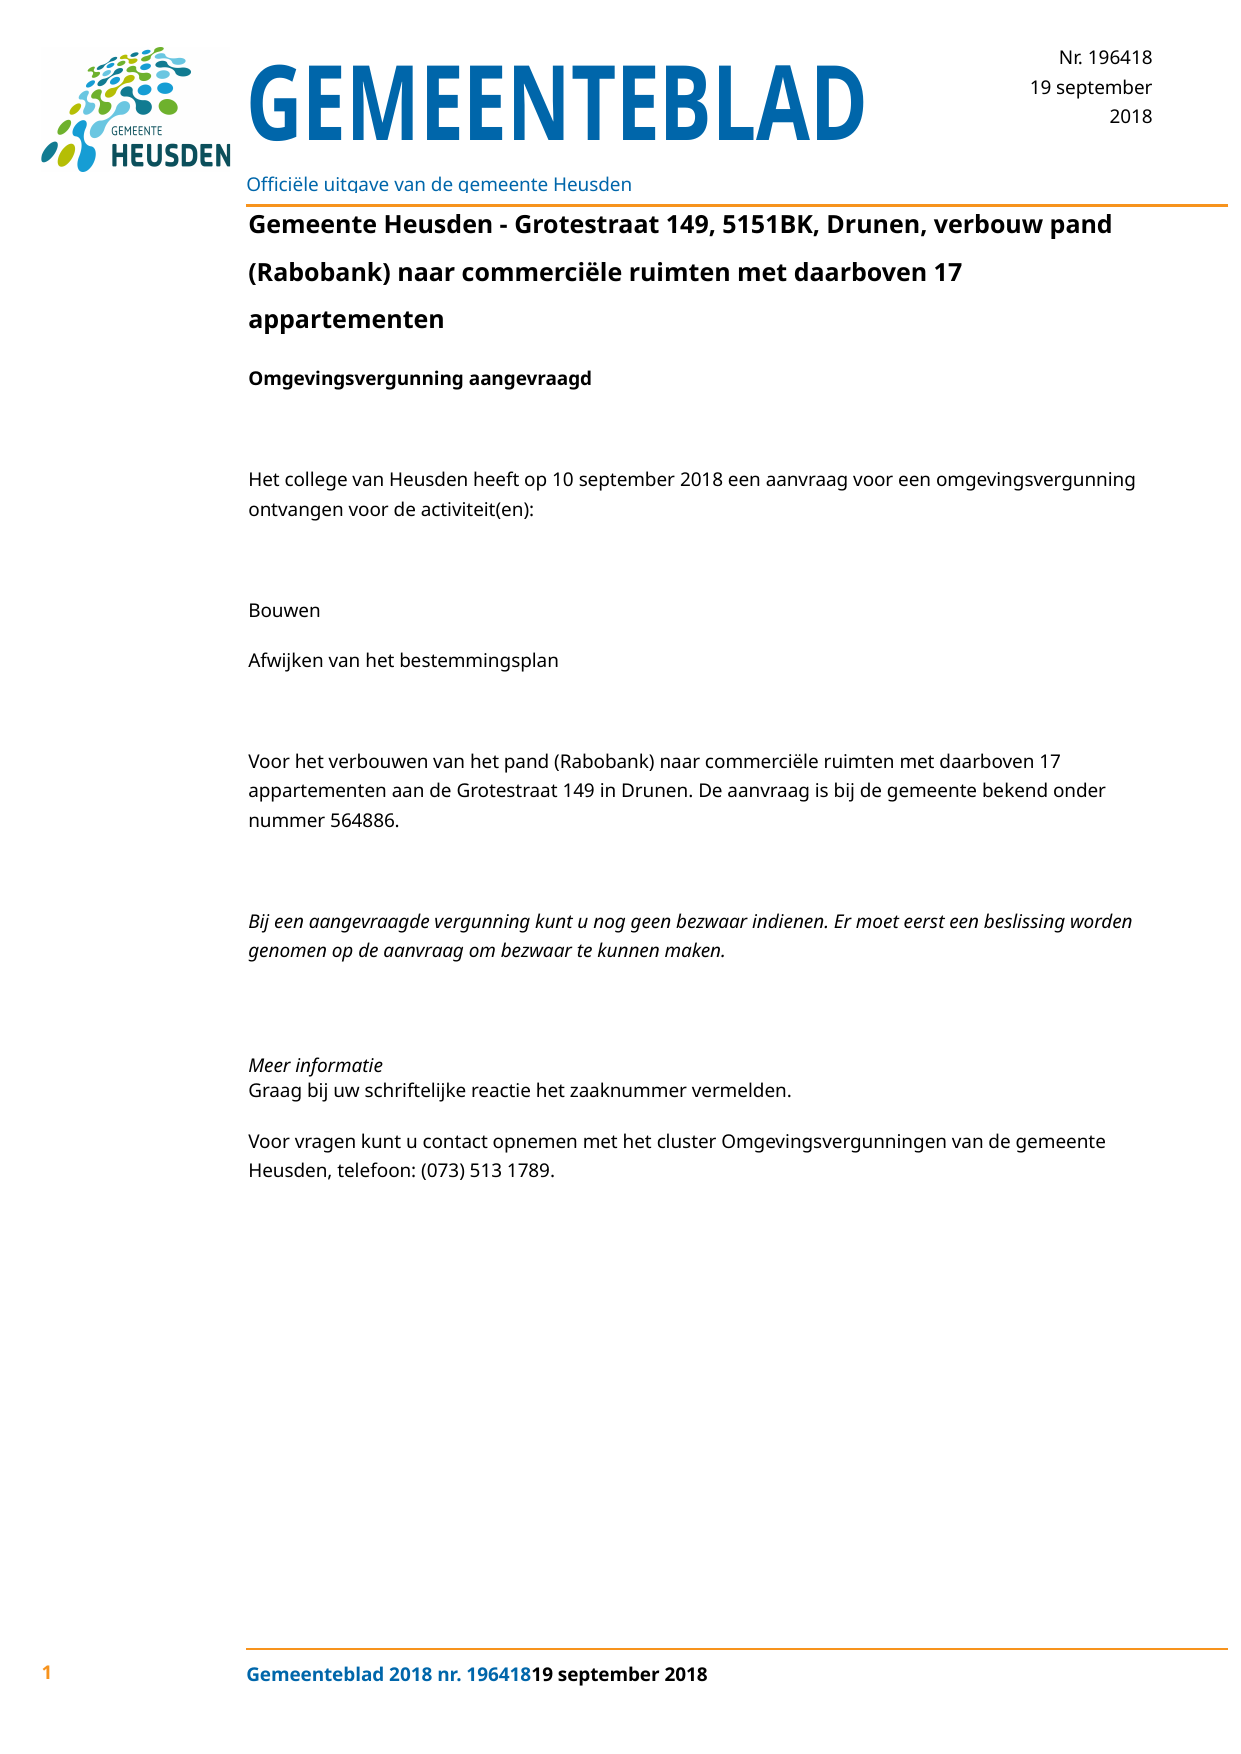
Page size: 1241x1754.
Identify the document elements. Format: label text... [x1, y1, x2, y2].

text Gemeente Heusden - Grotestraat 149, 5151BK, Drunen, verbouw pand (Rabobank) naar commerciële ruimten met daarboven 17 appartementen [248, 207, 1152, 336]
text Omgevingsvergunning aangevraagd [248, 366, 1152, 391]
text Afwijken van het bestemmingsplan [248, 647, 1152, 673]
text Bij een aangevraagde vergunning kunt u nog geen bezwaar indienen. Er moet eerst een beslissing worden genomen op de aanvraag om bezwaar te kunnen maken. [248, 908, 1152, 963]
text Graag bij uw schriftelijke reactie het zaaknummer vermelden. [248, 1078, 1152, 1103]
picture [41, 47, 231, 172]
text Voor vragen kunt u contact opnemen met het cluster Omgevingsvergunningen van de gemeente Heusden, telefoon: (073) 513 1789. [248, 1128, 1152, 1183]
text Meer informatie [248, 1052, 1152, 1078]
text Voor het verbouwen van het pand (Rabobank) naar commerciële ruimten met daarboven 17 appartementen aan de Grotestraat 149 in Drunen. De aanvraag is bij de gemeente bekend onder nummer 564886. [248, 748, 1152, 833]
text Bouwen [248, 597, 1152, 622]
text Het college van Heusden heeft op 10 september 2018 een aanvraag voor een omgevingsvergunning ontvangen voor de activiteit(en): [248, 466, 1152, 522]
